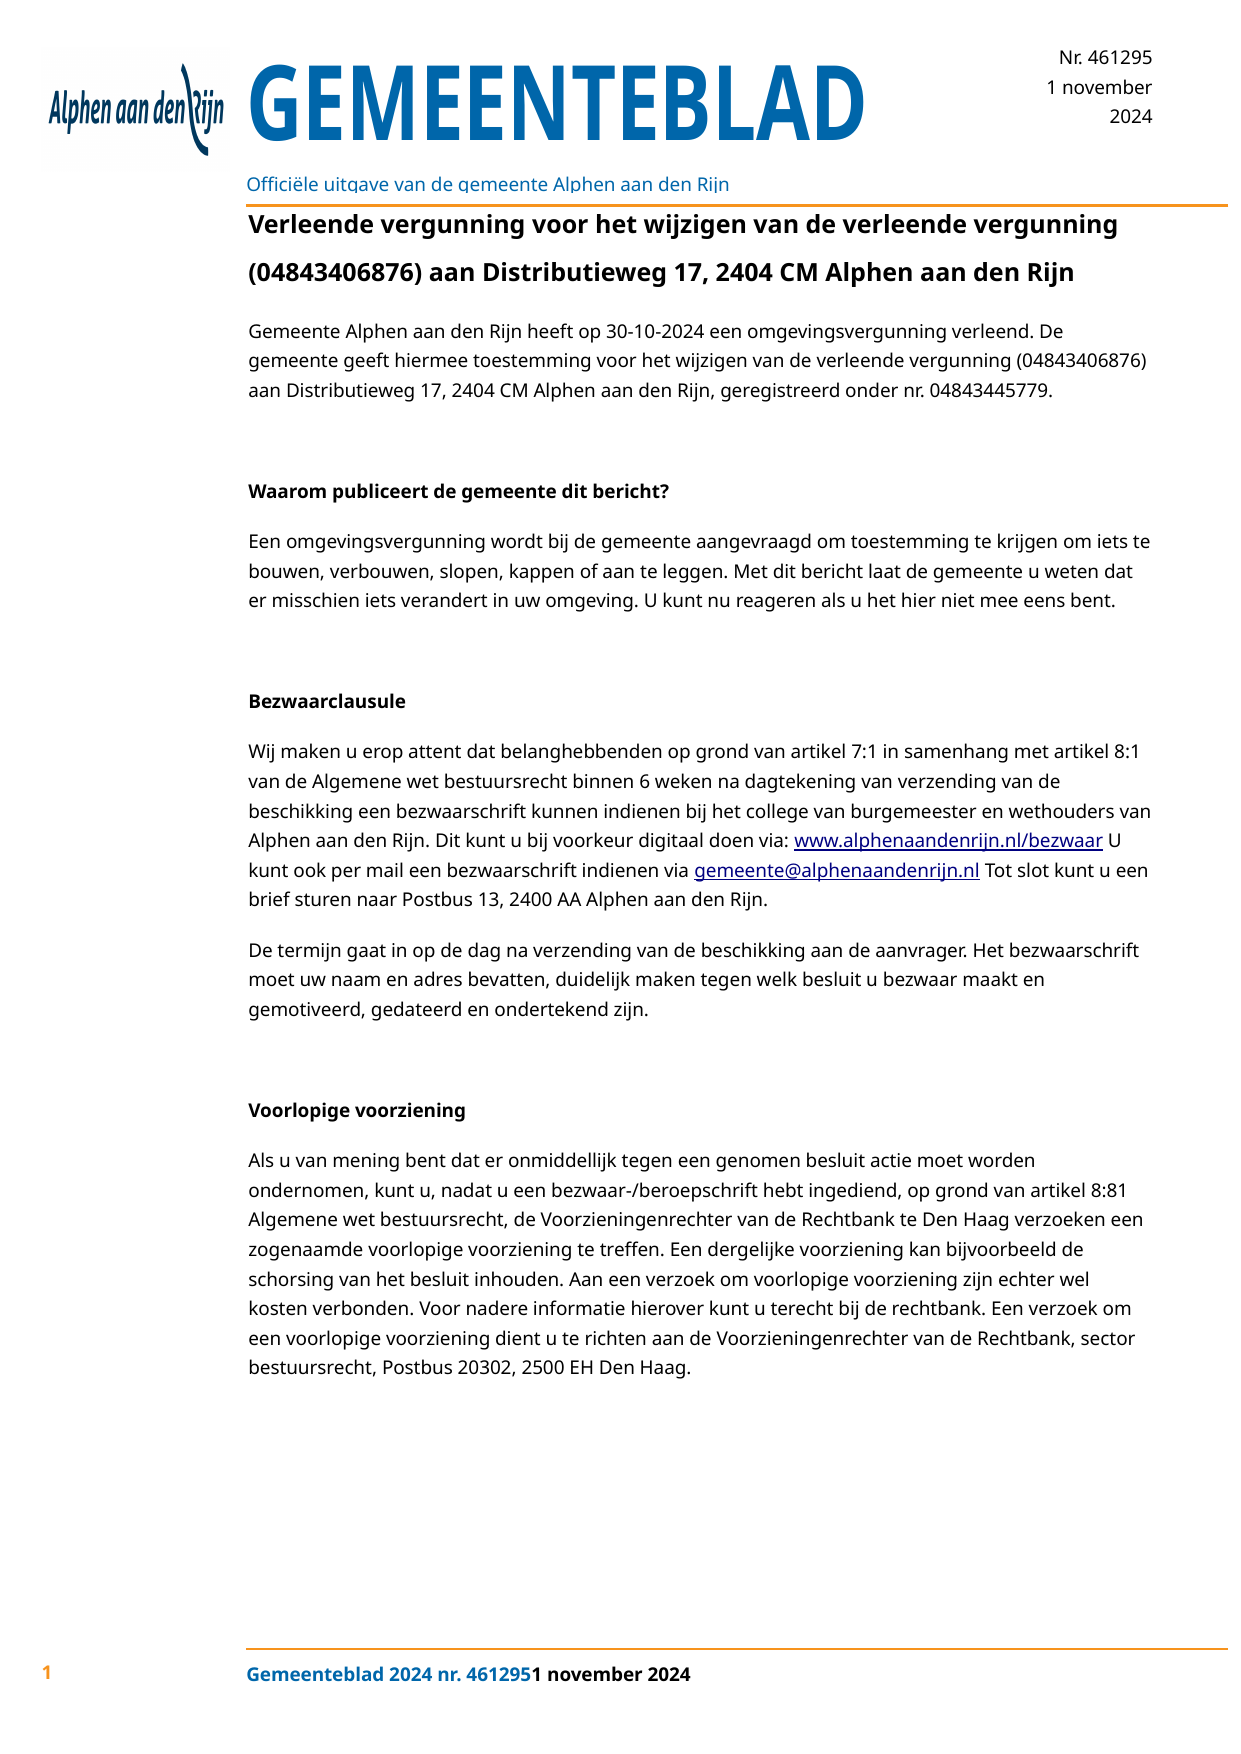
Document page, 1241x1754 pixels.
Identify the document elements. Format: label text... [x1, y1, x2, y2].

text Als u van mening bent dat er onmiddellijk tegen een genomen besluit actie moet worden ondernomen, kunt u, nadat u een bezwaar-/beroepschrift hebt ingediend, op grond van artikel 8:81 Algemene wet bestuursrecht, de Voorzieningenrechter van de Rechtbank te Den Haag verzoeken een zogenaamde voorlopige voorziening te treffen. Een dergelijke voorziening kan bijvoorbeeld de schorsing van het besluit inhouden. Aan een verzoek om voorlopige voorziening zijn echter wel kosten verbonden. Voor nadere informatie hierover kunt u terecht bij de rechtbank. Een verzoek om een voorlopige voorziening dient u te richten aan de Voorzieningenrechter van de Rechtbank, sector bestuursrecht, Postbus 20302, 2500 EH Den Haag. [248, 1147, 1152, 1380]
text Waarom publiceert de gemeente dit bericht? [248, 478, 1152, 504]
text Bezwaarclausule [248, 688, 1152, 714]
picture [41, 47, 231, 172]
text Verleende vergunning voor het wijzigen van de verleende vergunning (04843406876) aan Distributieweg 17, 2404 CM Alphen aan den Rijn [248, 207, 1152, 288]
text Gemeente Alphen aan den Rijn heeft op 30-10-2024 een omgevingsvergunning verleend. De gemeente geeft hiermee toestemming voor het wijzigen van de verleende vergunning (04843406876) aan Distributieweg 17, 2404 CM Alphen aan den Rijn, geregistreerd onder nr. 04843445779. [248, 318, 1152, 403]
text Een omgevingsvergunning wordt bij de gemeente aangevraagd om toestemming te krijgen om iets te bouwen, verbouwen, slopen, kappen of aan te leggen. Met dit bericht laat de gemeente u weten dat er misschien iets verandert in uw omgeving. U kunt nu reageren als u het hier niet mee eens bent. [248, 528, 1152, 613]
text Wij maken u erop attent dat belanghebbenden op grond van artikel 7:1 in samenhang met artikel 8:1 van de Algemene wet bestuursrecht binnen 6 weken na dagtekening van verzending van de beschikking een bezwaarschrift kunnen indienen bij het college van burgemeester en wethouders van Alphen aan den Rijn. Dit kunt u bij voorkeur digitaal doen via: www.alphenaandenrijn.nl/bezwaar U kunt ook per mail een bezwaarschrift indienen via gemeente@alphenaandenrijn.nl Tot slot kunt u een brief sturen naar Postbus 13, 2400 AA Alphen aan den Rijn. [248, 739, 1152, 912]
text Voorlopige voorziening [248, 1097, 1152, 1123]
text De termijn gaat in op de dag na verzending van de beschikking aan de aanvrager. Het bezwaarschrift moet uw naam en adres bevatten, duidelijk maken tegen welk besluit u bezwaar maakt en gemotiveerd, gedateerd en ondertekend zijn. [248, 937, 1152, 1022]
